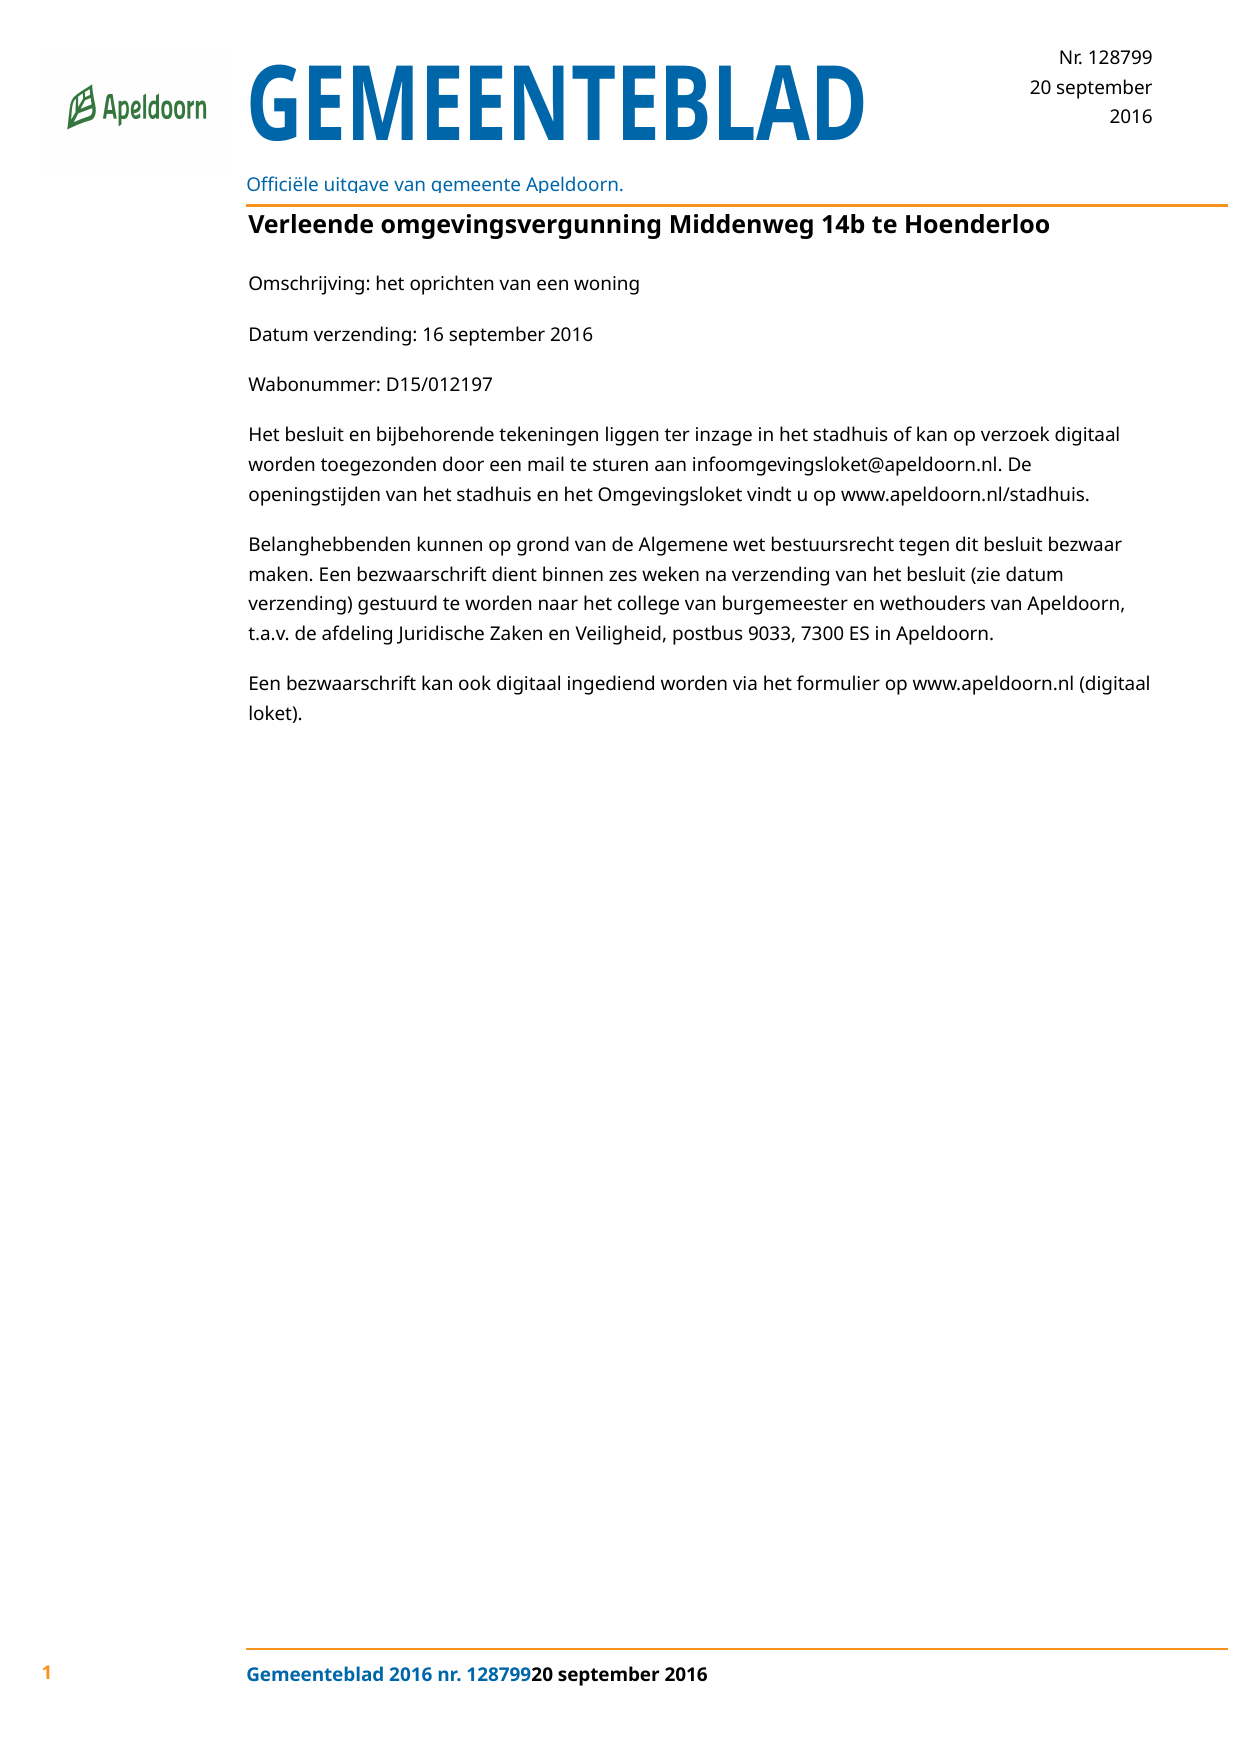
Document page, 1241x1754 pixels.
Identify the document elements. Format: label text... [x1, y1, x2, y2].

picture [41, 47, 231, 172]
text Datum verzending: 16 september 2016 [248, 321, 1152, 346]
text Omschrijving: het oprichten van een woning [248, 270, 1152, 296]
text Het besluit en bijbehorende tekeningen liggen ter inzage in het stadhuis of kan op verzoek digitaal worden toegezonden door een mail te sturen aan infoomgevingsloket@apeldoorn.nl. De openingstijden van het stadhuis en het Omgevingsloket vindt u op www.apeldoorn.nl/stadhuis. [248, 422, 1152, 506]
text Belanghebbenden kunnen op grond van de Algemene wet bestuursrecht tegen dit besluit bezwaar maken. Een bezwaarschrift dient binnen zes weken na verzending van het besluit (zie datum verzending) gestuurd te worden naar het college van burgemeester en wethouders van Apeldoorn, t.a.v. de afdeling Juridische Zaken en Veiligheid, postbus 9033, 7300 ES in Apeldoorn. [248, 531, 1152, 646]
text Wabonummer: D15/012197 [248, 371, 1152, 397]
text Verleende omgevingsvergunning Middenweg 14b te Hoenderloo [248, 207, 1152, 241]
text Een bezwaarschrift kan ook digitaal ingediend worden via het formulier op www.apeldoorn.nl (digitaal loket). [248, 670, 1152, 726]
